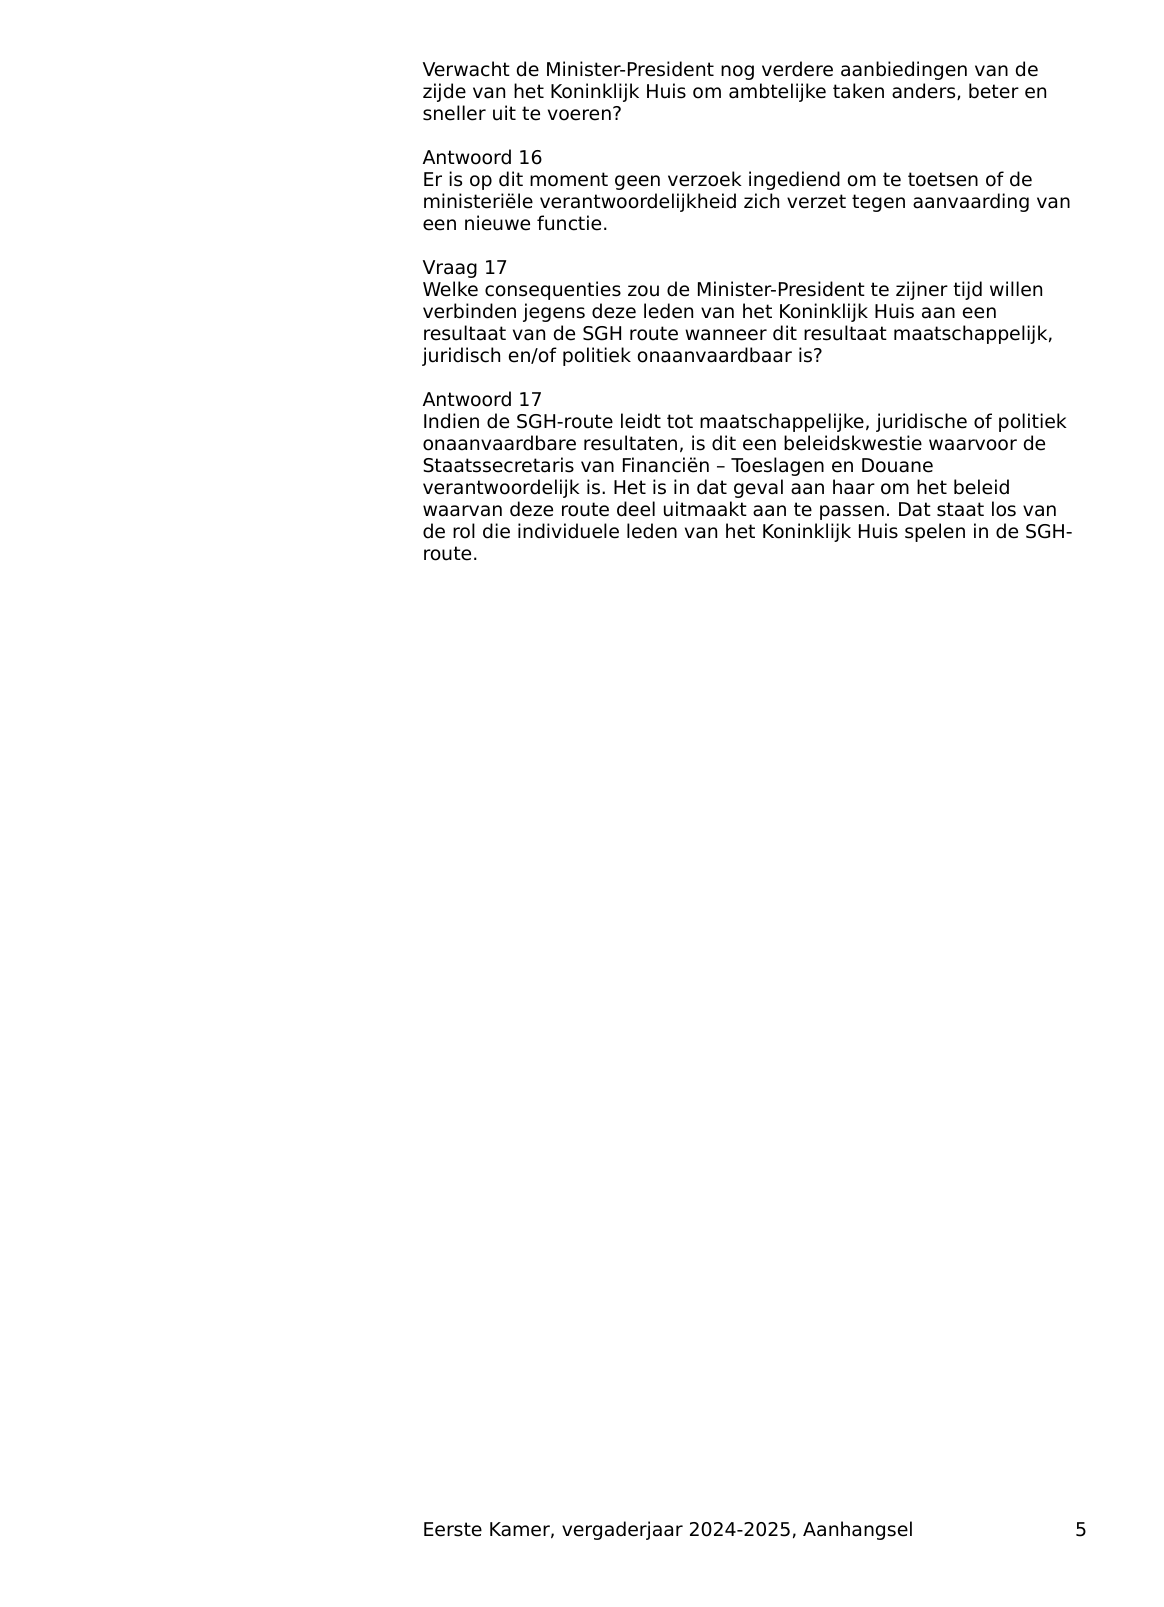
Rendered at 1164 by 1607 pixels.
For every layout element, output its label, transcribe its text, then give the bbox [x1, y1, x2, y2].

text Er is op dit moment geen verzoek ingediend om te toetsen of de ministeriële verantwoordelijkheid zich verzet tegen aanvaarding van een nieuwe functie. [422, 169, 1087, 235]
text Vraag 17 [422, 257, 1087, 279]
text Indien de SGH-route leidt tot maatschappelijke, juridische of politiek onaanvaardbare resultaten, is dit een beleidskwestie waarvoor de Staatssecretaris van Financiën – Toeslagen en Douane verantwoordelijk is. Het is in dat geval aan haar om het beleid waarvan deze route deel uitmaakt aan te passen. Dat staat los van de rol die individuele leden van het Koninklijk Huis spelen in de SGH-route. [422, 411, 1087, 565]
text Welke consequenties zou de Minister-President te zijner tijd willen verbinden jegens deze leden van het Koninklijk Huis aan een resultaat van de SGH route wanneer dit resultaat maatschappelijk, juridisch en/of politiek onaanvaardbaar is? [422, 279, 1087, 367]
text Verwacht de Minister-President nog verdere aanbiedingen van de zijde van het Koninklijk Huis om ambtelijke taken anders, beter en sneller uit te voeren? [422, 59, 1087, 125]
text Antwoord 17 [422, 389, 1087, 411]
text Antwoord 16 [422, 147, 1087, 169]
